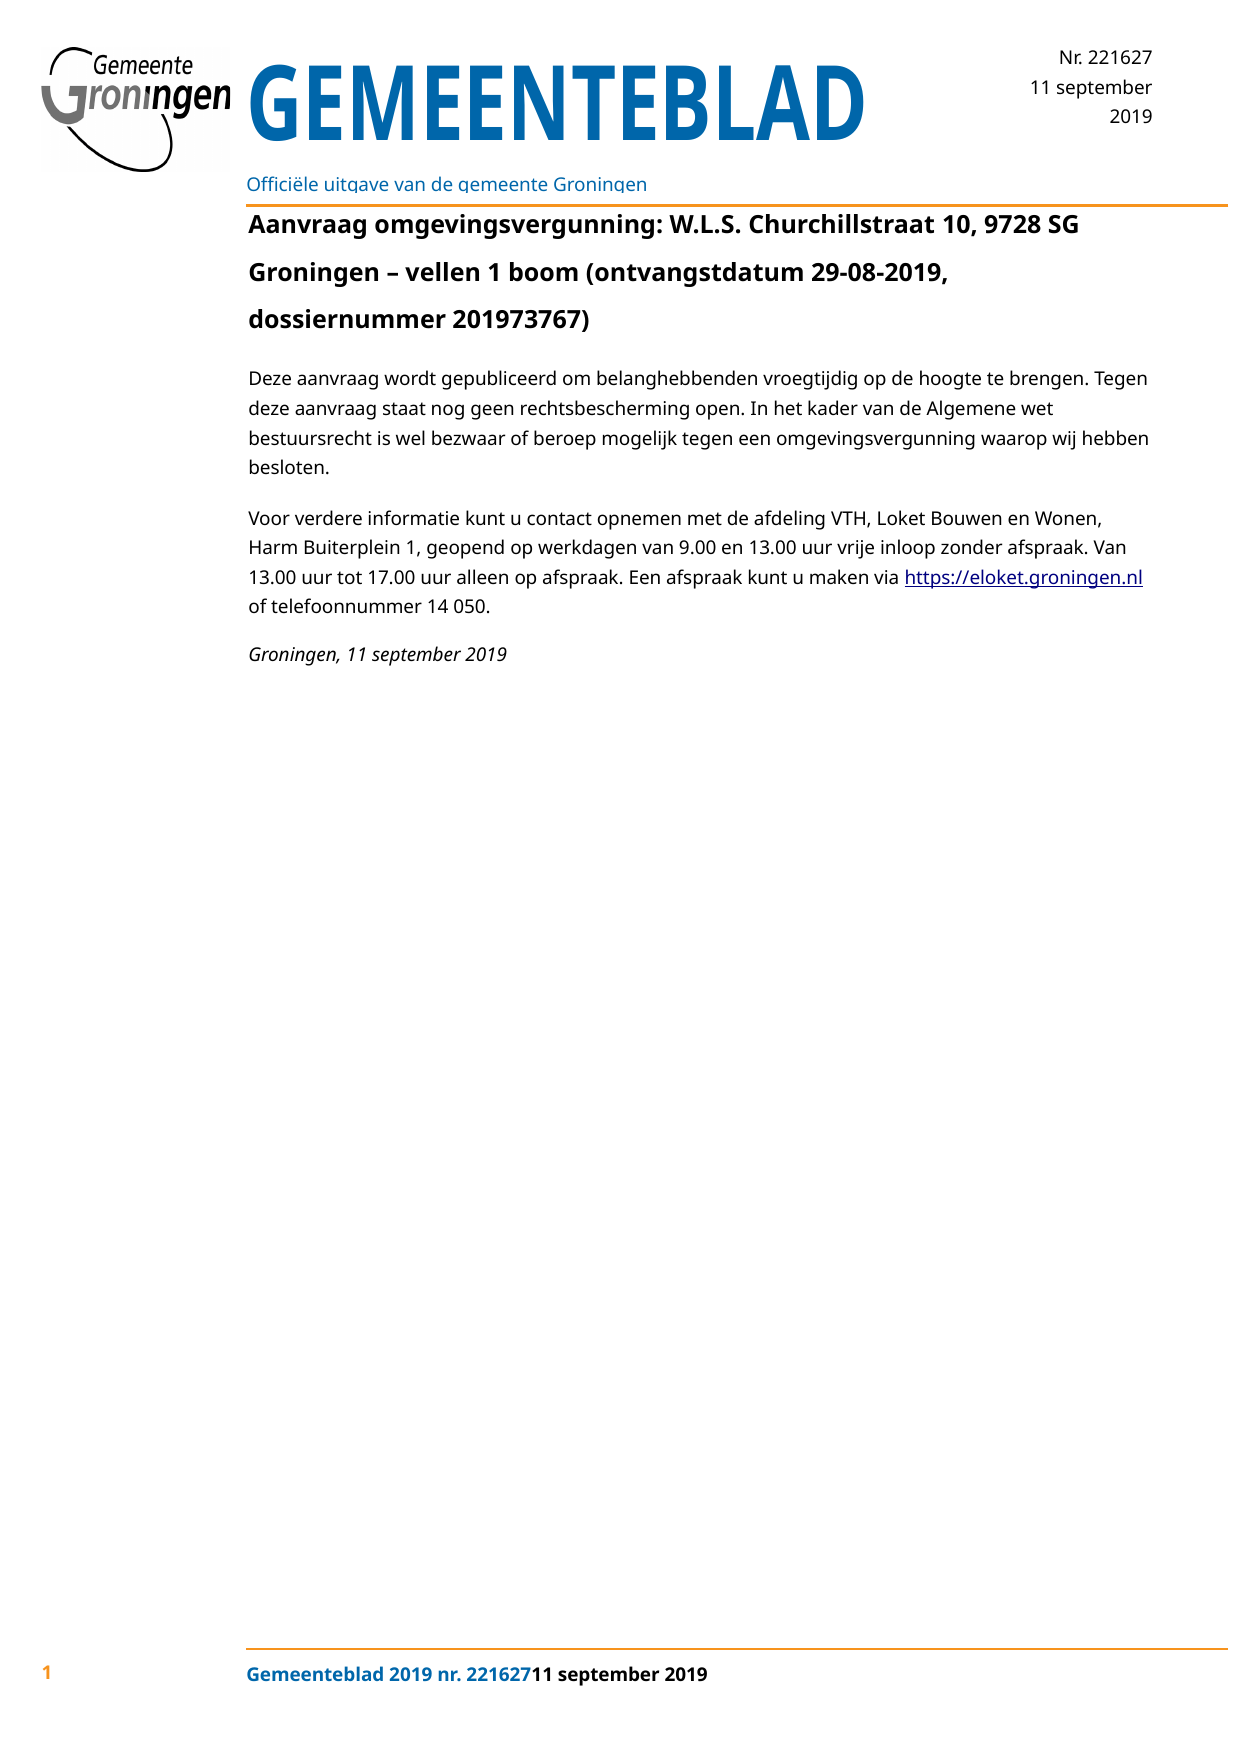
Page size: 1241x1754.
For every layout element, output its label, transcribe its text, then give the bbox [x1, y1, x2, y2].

text Aanvraag omgevingsvergunning: W.L.S. Churchillstraat 10, 9728 SG Groningen – vellen 1 boom (ontvangstdatum 29-08-2019, dossiernummer 201973767) [248, 207, 1152, 336]
text Deze aanvraag wordt gepubliceerd om belanghebbenden vroegtijdig op de hoogte te brengen. Tegen deze aanvraag staat nog geen rechtsbescherming open. In het kader van de Algemene wet bestuursrecht is wel bezwaar of beroep mogelijk tegen een omgevingsvergunning waarop wij hebben besloten. [248, 366, 1152, 480]
text Voor verdere informatie kunt u contact opnemen met de afdeling VTH, Loket Bouwen en Wonen, Harm Buiterplein 1, geopend op werkdagen van 9.00 en 13.00 uur vrije inloop zonder afspraak. Van 13.00 uur tot 17.00 uur alleen op afspraak. Een afspraak kunt u maken via https://eloket.groningen.nl of telefoonnummer 14 050. [248, 505, 1152, 619]
picture [41, 47, 231, 172]
text Groningen, 11 september 2019 [248, 641, 1152, 667]
